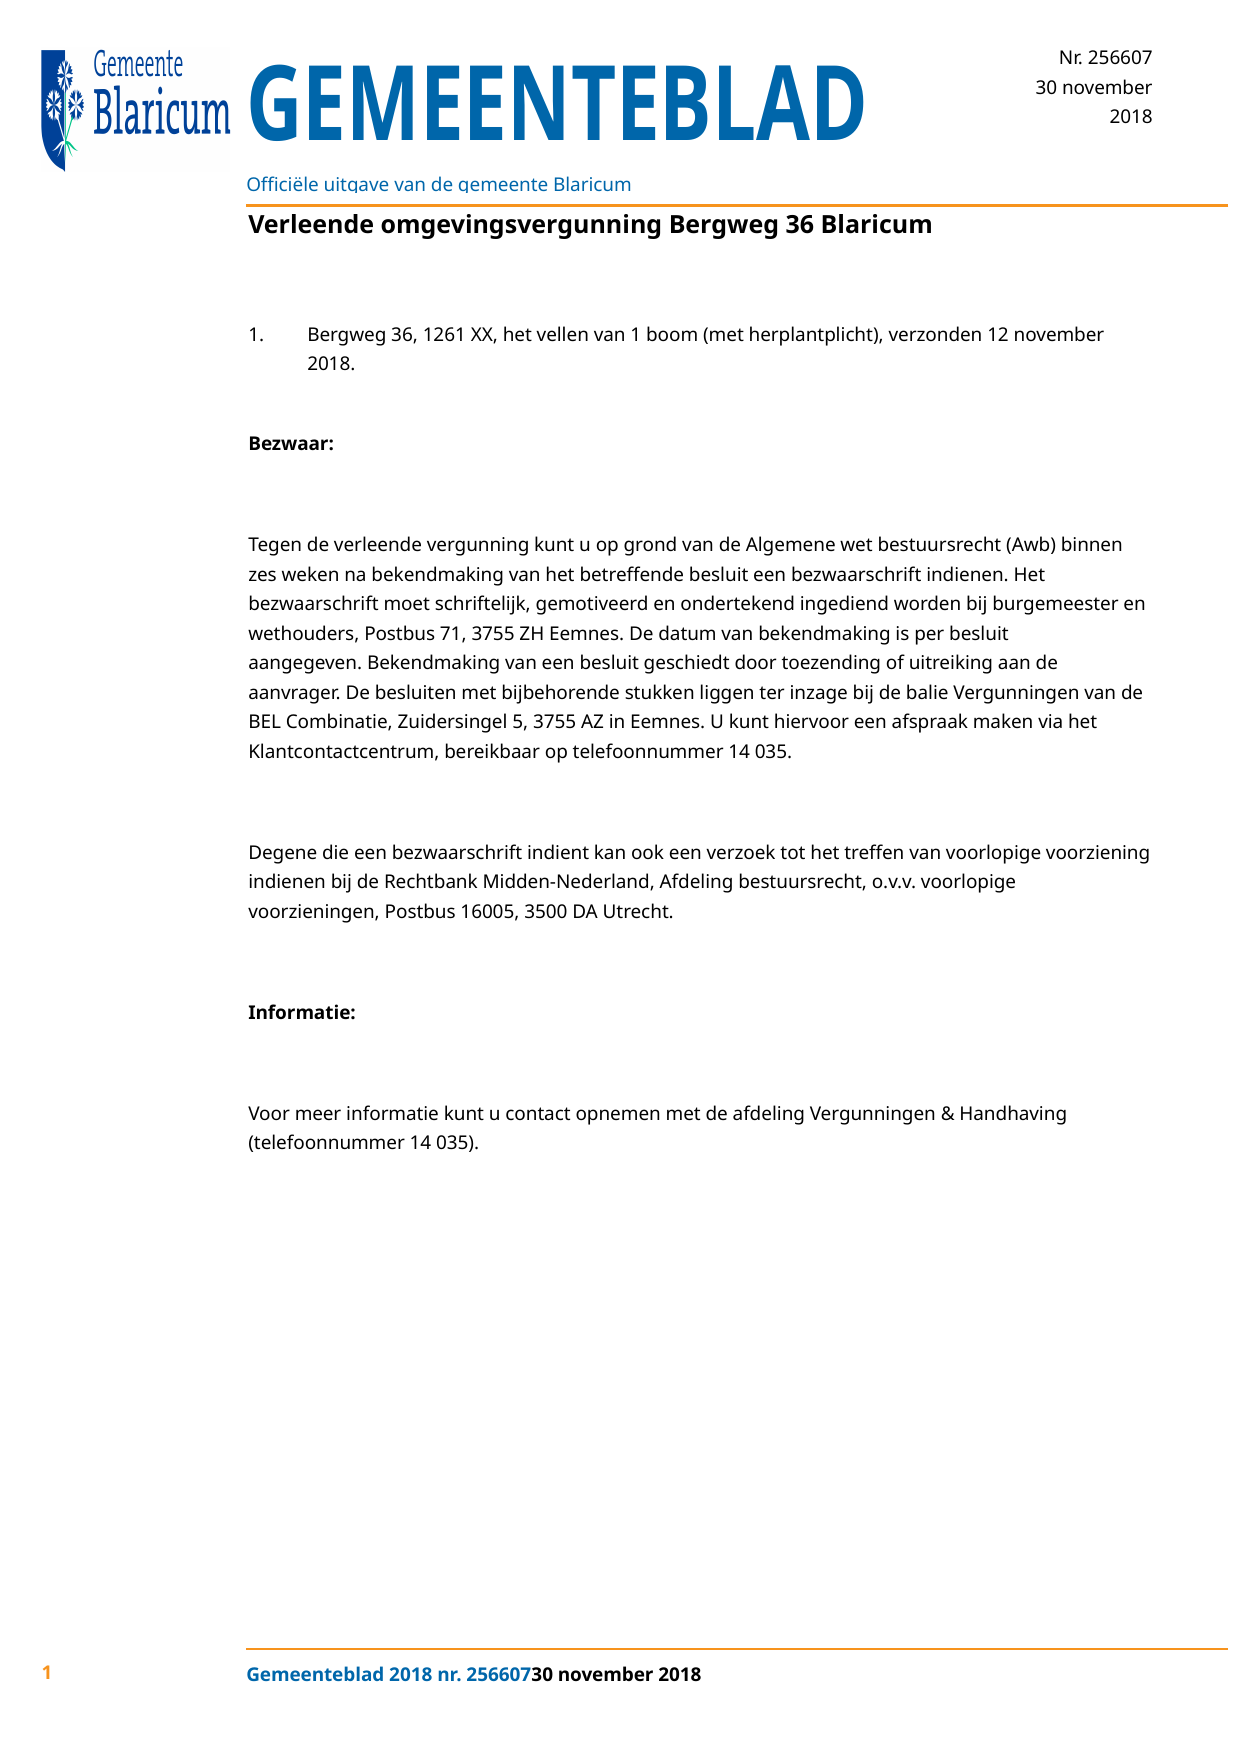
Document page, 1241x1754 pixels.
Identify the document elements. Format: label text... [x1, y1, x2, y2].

picture [41, 47, 231, 172]
text Voor meer informatie kunt u contact opnemen met de afdeling Vergunningen & Handhaving (telefoonnummer 14 035). [248, 1100, 1152, 1155]
text Informatie: [248, 999, 1152, 1025]
text Verleende omgevingsvergunning Bergweg 36 Blaricum [248, 207, 1152, 241]
text Degene die een bezwaarschrift indient kan ook een verzoek tot het treffen van voorlopige voorziening indienen bij de Rechtbank Midden-Nederland, Afdeling bestuursrecht, o.v.v. voorlopige voorzieningen, Postbus 16005, 3500 DA Utrecht. [248, 839, 1152, 924]
text Bezwaar: [248, 430, 1152, 456]
text Tegen de verleende vergunning kunt u op grond van de Algemene wet bestuursrecht (Awb) binnen zes weken na bekendmaking van het betreffende besluit een bezwaarschrift indienen. Het bezwaarschrift moet schriftelijk, gemotiveerd en ondertekend ingediend worden bij burgemeester en wethouders, Postbus 71, 3755 ZH Eemnes. De datum van bekendmaking is per besluit aangegeven. Bekendmaking van een besluit geschiedt door toezending of uitreiking aan de aanvrager. De besluiten met bijbehorende stukken liggen ter inzage bij de balie Vergunningen van de BEL Combinatie, Zuidersingel 5, 3755 AZ in Eemnes. U kunt hiervoor een afspraak maken via het Klantcontactcentrum, bereikbaar op telefoonnummer 14 035. [248, 531, 1152, 764]
list Bergweg 36, 1261 XX, het vellen van 1 boom (met herplantplicht), verzonden 12 november 2018. [248, 321, 1152, 376]
